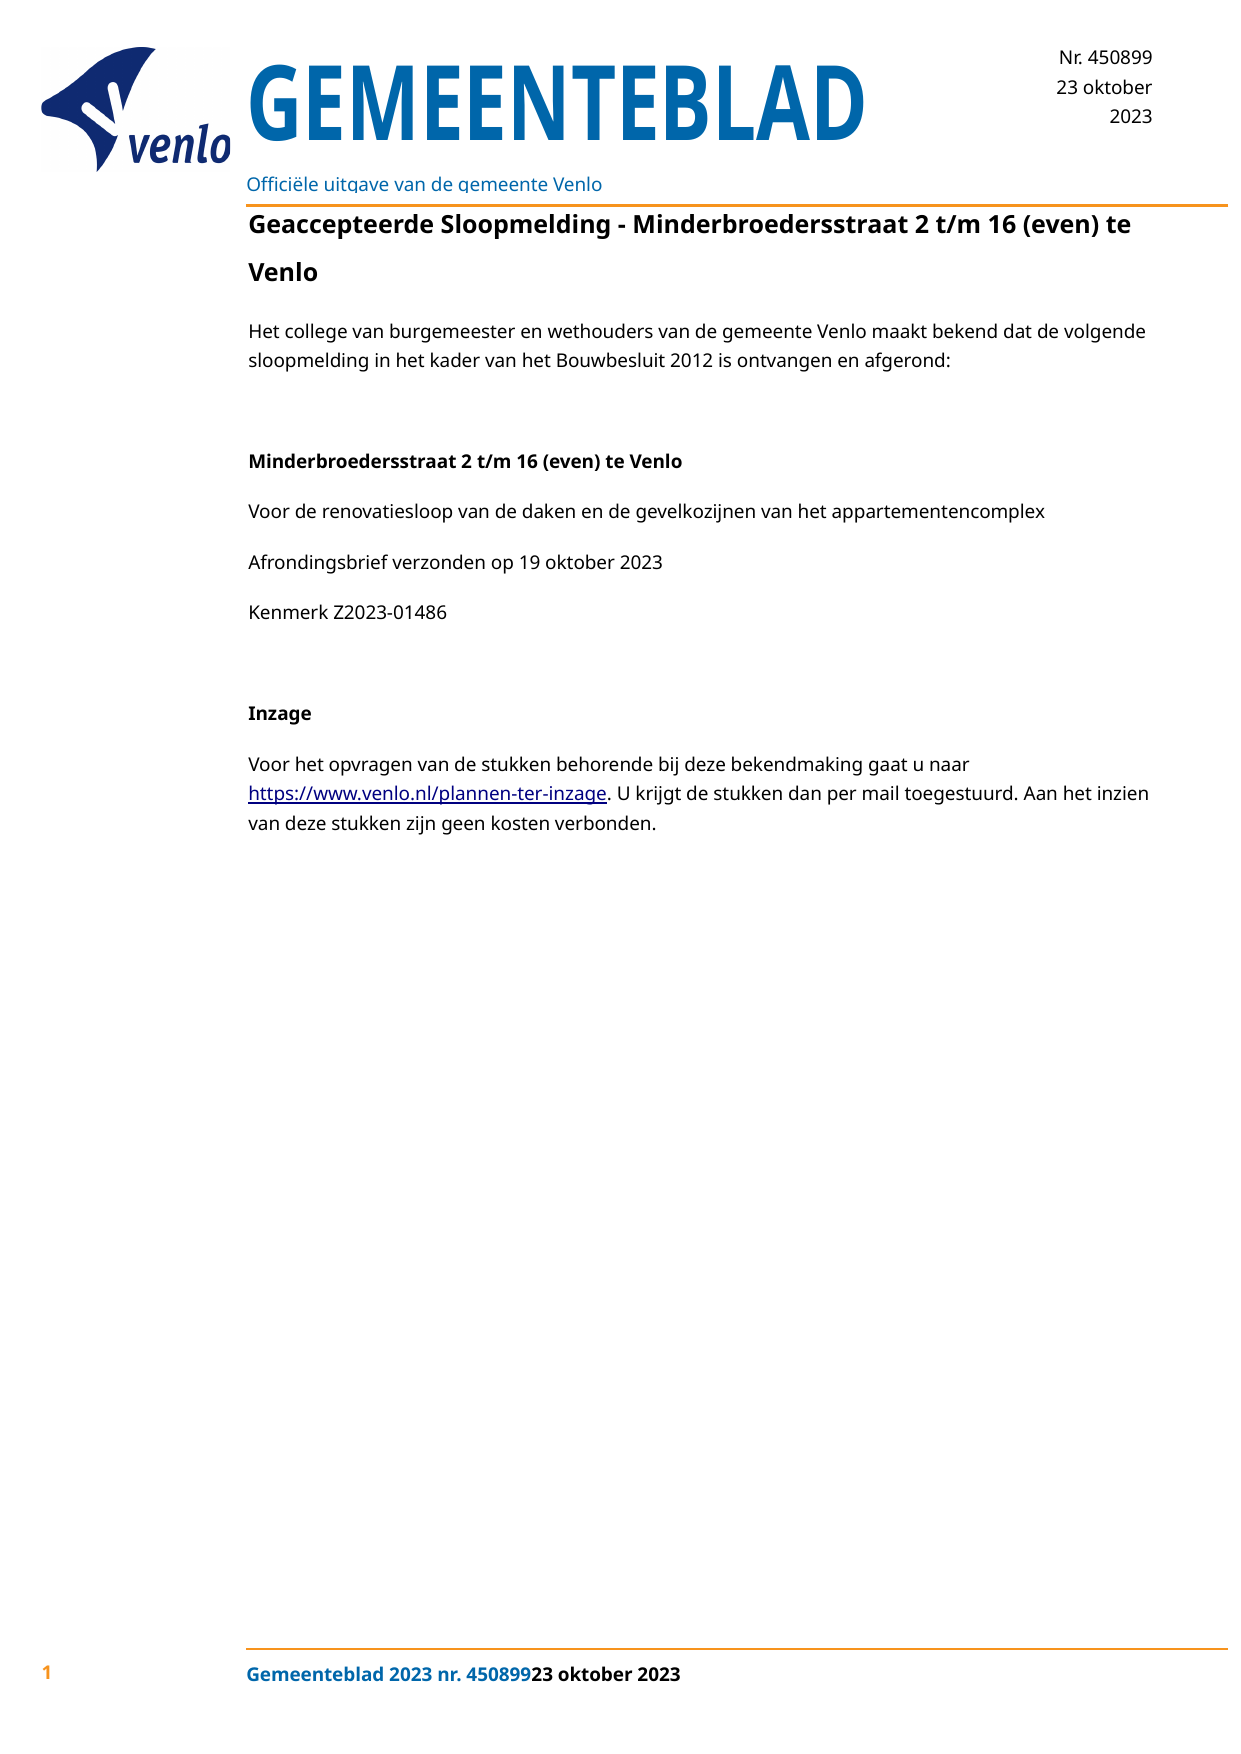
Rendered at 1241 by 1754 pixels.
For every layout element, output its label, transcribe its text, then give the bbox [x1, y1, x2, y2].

text Het college van burgemeester en wethouders van de gemeente Venlo maakt bekend dat de volgende sloopmelding in het kader van het Bouwbesluit 2012 is ontvangen en afgerond: [248, 318, 1152, 373]
text Minderbroedersstraat 2 t/m 16 (even) te Venlo [248, 448, 1152, 474]
text Inzage [248, 700, 1152, 726]
text Afrondingsbrief verzonden op 19 oktober 2023 [248, 549, 1152, 575]
text Kenmerk Z2023-01486 [248, 599, 1152, 625]
text Geaccepteerde Sloopmelding - Minderbroedersstraat 2 t/m 16 (even) te Venlo [248, 207, 1152, 288]
text Voor de renovatiesloop van de daken en de gevelkozijnen van het appartementencomplex [248, 499, 1152, 524]
picture [41, 47, 231, 172]
text Voor het opvragen van de stukken behorende bij deze bekendmaking gaat u naar https://www.venlo.nl/plannen-ter-inzage. U krijgt de stukken dan per mail toegestuurd. Aan het inzien van deze stukken zijn geen kosten verbonden. [248, 751, 1152, 836]
